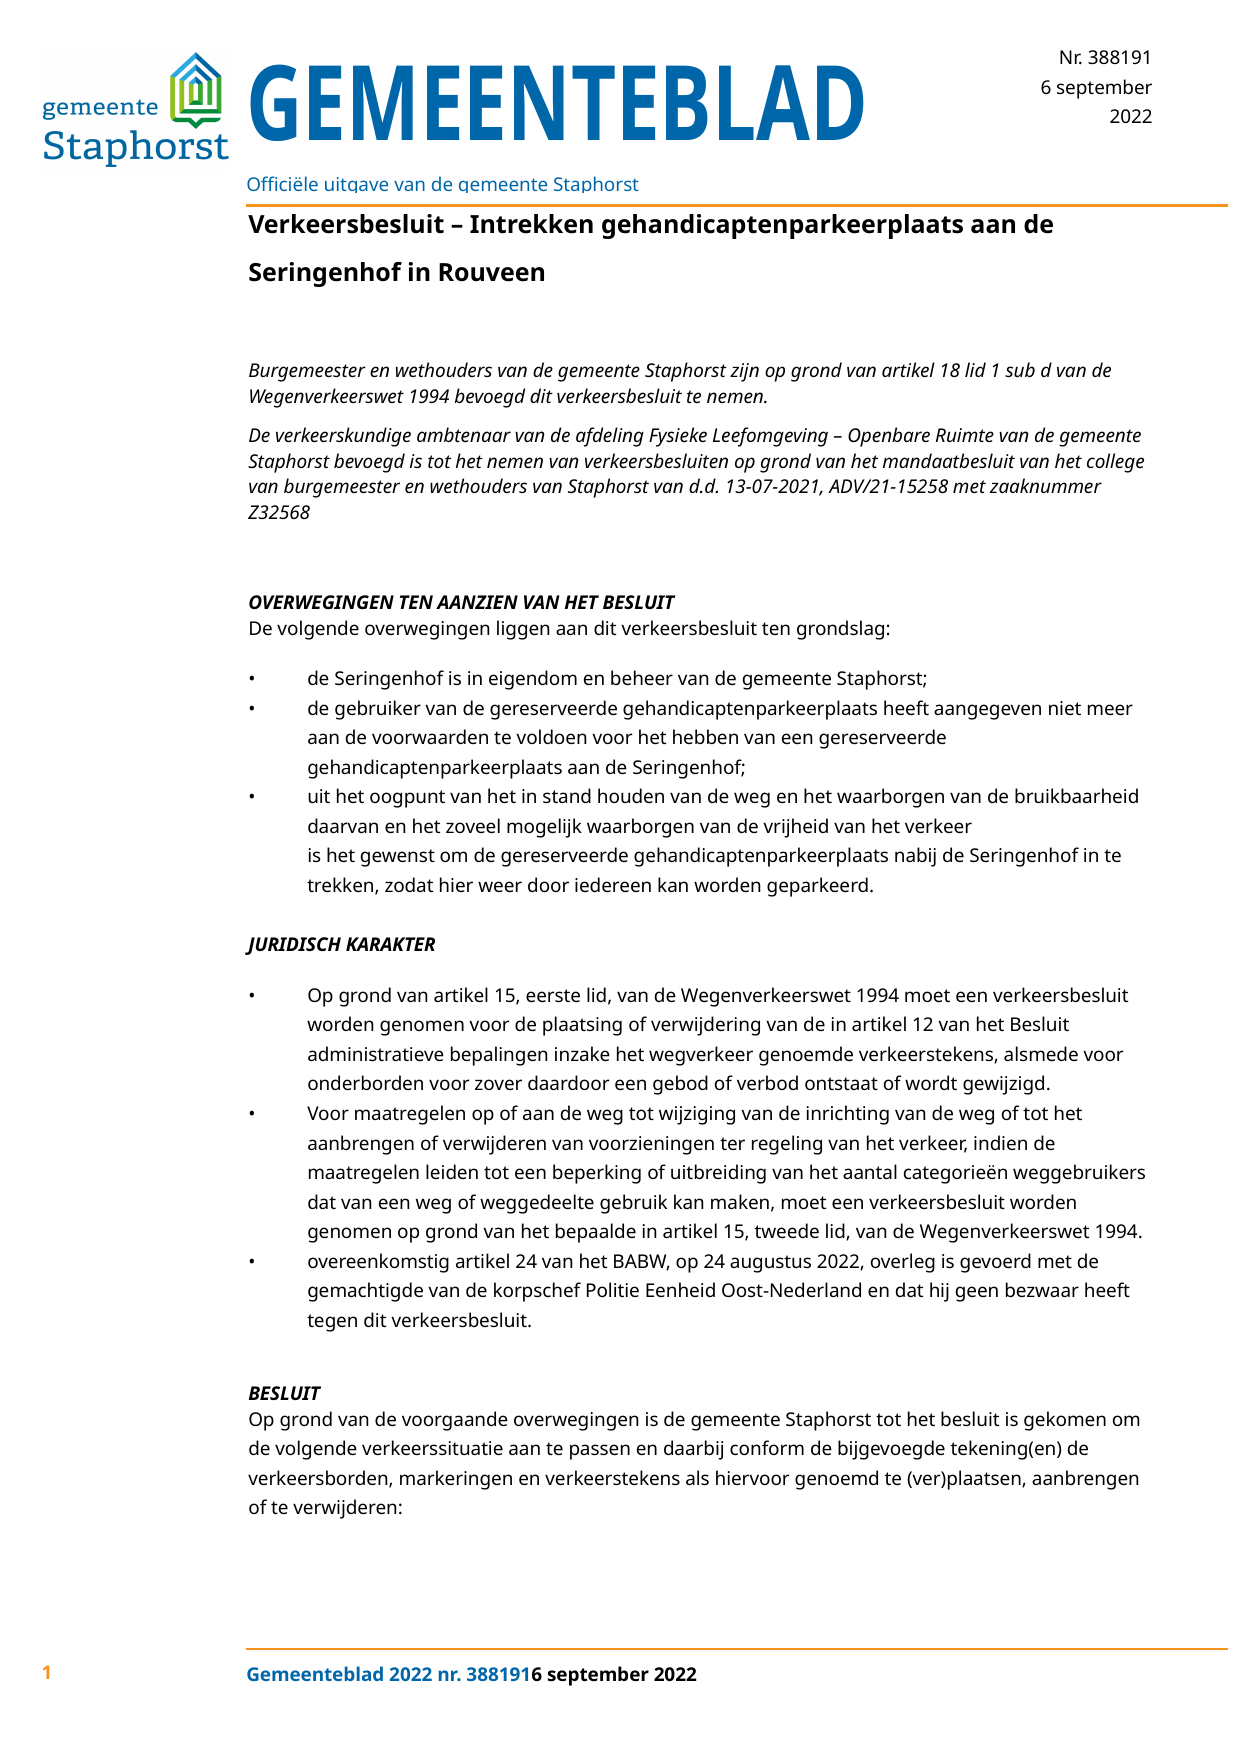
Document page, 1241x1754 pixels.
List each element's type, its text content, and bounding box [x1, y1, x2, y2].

list de gebruiker van de gereserveerde gehandicaptenparkeerplaats heeft aangegeven niet meer aan de voorwaarden te voldoen voor het hebben van een gereserveerde gehandicaptenparkeerplaats aan de Seringenhof; [248, 695, 1152, 780]
text De volgende overwegingen liggen aan dit verkeersbesluit ten grondslag: [248, 615, 1152, 641]
list Op grond van artikel 15, eerste lid, van de Wegenverkeerswet 1994 moet een verkeersbesluit worden genomen voor de plaatsing of verwijdering van de in artikel 12 van het Besluit administratieve bepalingen inzake het wegverkeer genoemde verkeerstekens, alsmede voor onderborden voor zover daardoor een gebod of verbod ontstaat of wordt gewijzigd. [248, 982, 1152, 1096]
list Voor maatregelen op of aan de weg tot wijziging van de inrichting van de weg of tot het aanbrengen of verwijderen van voorzieningen ter regeling van het verkeer, indien de maatregelen leiden tot een beperking of uitbreiding van het aantal categorieën weggebruikers dat van een weg of weggedeelte gebruik kan maken, moet een verkeersbesluit worden genomen op grond van het bepaalde in artikel 15, tweede lid, van de Wegenverkeerswet 1994. [248, 1100, 1152, 1244]
list de Seringenhof is in eigendom en beheer van de gemeente Staphorst; [248, 665, 1152, 691]
list overeenkomstig artikel 24 van het BABW, op 24 augustus 2022, overleg is gevoerd met de gemachtigde van de korpschef Politie Eenheid Oost-Nederland en dat hij geen bezwaar heeft tegen dit verkeersbesluit. [248, 1248, 1152, 1333]
list uit het oogpunt van het in stand houden van de weg en het waarborgen van de bruikbaarheid daarvan en het zoveel mogelijk waarborgen van de vrijheid van het verkeer [248, 783, 1152, 839]
text Verkeersbesluit – Intrekken gehandicaptenparkeerplaats aan de Seringenhof in Rouveen [248, 207, 1152, 288]
list is het gewenst om de gereserveerde gehandicaptenparkeerplaats nabij de Seringenhof in te trekken, zodat hier weer door iedereen kan worden geparkeerd. [248, 843, 1152, 898]
picture [41, 47, 231, 172]
text JURIDISCH KARAKTER [248, 931, 1152, 957]
text BESLUIT [248, 1380, 1152, 1406]
text OVERWEGINGEN TEN AANZIEN VAN HET BESLUIT [248, 589, 1152, 615]
text De verkeerskundige ambtenaar van de afdeling Fysieke Leefomgeving – Openbare Ruimte van de gemeente Staphorst bevoegd is tot het nemen van verkeersbesluiten op grond van het mandaatbesluit van het college van burgemeester en wethouders van Staphorst van d.d. 13-07-2021, ADV/21-15258 met zaaknummer Z32568 [248, 422, 1152, 525]
text Op grond van de voorgaande overwegingen is de gemeente Staphorst tot het besluit is gekomen om de volgende verkeerssituatie aan te passen en daarbij conform de bijgevoegde tekening(en) de verkeersborden, markeringen en verkeerstekens als hiervoor genoemd te (ver)plaatsen, aanbrengen of te verwijderen: [248, 1406, 1152, 1520]
text Burgemeester en wethouders van de gemeente Staphorst zijn op grond van artikel 18 lid 1 sub d van de Wegenverkeerswet 1994 bevoegd dit verkeersbesluit te nemen. [248, 357, 1152, 409]
